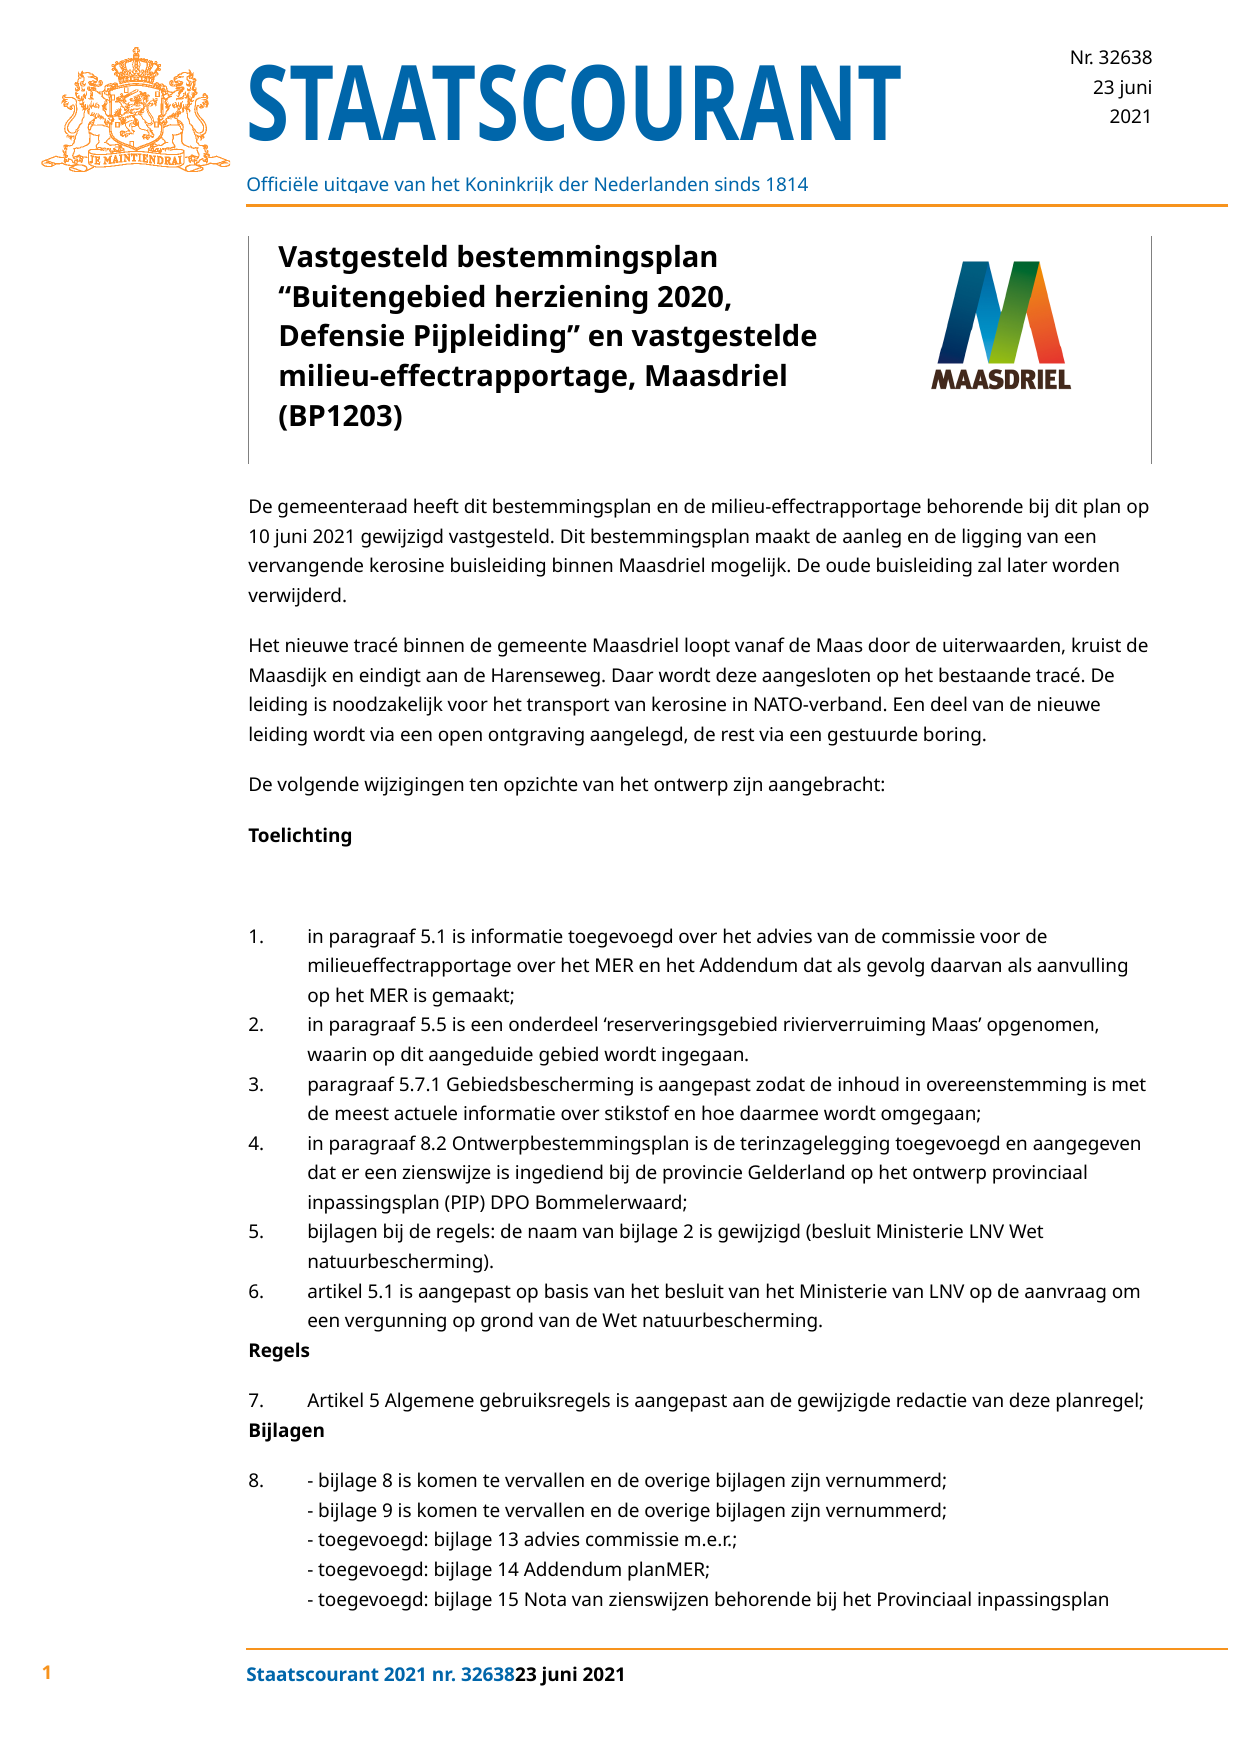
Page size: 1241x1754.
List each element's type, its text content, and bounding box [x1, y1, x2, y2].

table_header [1090, 236, 1151, 413]
list - toegevoegd: bijlage 14 Addendum planMER; [248, 1556, 1152, 1582]
table_header Vastgesteld bestemmingsplan “Buitengebied herziening 2020, Defensie Pijpleiding” en vastgestelde milieu-effectrapportage, Maasdriel (BP1203) [249, 236, 850, 464]
table_header [850, 236, 912, 413]
list artikel 5.1 is aangepast op basis van het besluit van het Ministerie van LNV op de aanvraag om een vergunning op grond van de Wet natuurbescherming. [248, 1278, 1152, 1333]
list in paragraaf 5.1 is informatie toegevoegd over het advies van de commissie voor de milieueffectrapportage over het MER en het Addendum dat als gevolg daarvan als aanvulling op het MER is gemaakt; [248, 923, 1152, 1008]
text De gemeenteraad heeft dit bestemmingsplan en de milieu-effectrapportage behorende bij dit plan op 10 juni 2021 gewijzigd vastgesteld. Dit bestemmingsplan maakt de aanleg en de ligging van een vervangende kerosine buisleiding binnen Maasdriel mogelijk. De oude buisleiding zal later worden verwijderd. [248, 493, 1152, 608]
list bijlagen bij de regels: de naam van bijlage 2 is gewijzigd (besluit Ministerie LNV Wet natuurbescherming). [248, 1219, 1152, 1274]
text Het nieuwe tracé binnen de gemeente Maasdriel loopt vanaf de Maas door de uiterwaarden, kruist de Maasdijk en eindigt aan de Harenseweg. Daar wordt deze aangesloten op het bestaande tracé. De leiding is noodzakelijk voor het transport van kerosine in NATO-verband. Een deel van de nieuwe leiding wordt via een open ontgraving aangelegd, de rest via een gestuurde boring. [248, 632, 1152, 747]
list - toegevoegd: bijlage 15 Nota van zienswijzen behorende bij het Provinciaal inpassingsplan [248, 1586, 1152, 1612]
text Toelichting [248, 822, 1152, 848]
list Artikel 5 Algemene gebruiksregels is aangepast aan de gewijzigde redactie van deze planregel; [248, 1387, 1152, 1413]
list in paragraaf 5.5 is een onderdeel ‘reserveringsgebied rivierverruiming Maas’ opgenomen, waarin op dit aangeduide gebied wordt ingegaan. [248, 1012, 1152, 1067]
list in paragraaf 8.2 Ontwerpbestemmingsplan is de terinzagelegging toegevoegd en aangegeven dat er een zienswijze is ingediend bij de provincie Gelderland op het ontwerp provinciaal inpassingsplan (PIP) DPO Bommelerwaard; [248, 1130, 1152, 1215]
text De volgende wijzigingen ten opzichte van het ontwerp zijn aangebracht: [248, 772, 1152, 797]
list - toegevoegd: bijlage 13 advies commissie m.e.r.; [248, 1527, 1152, 1552]
list paragraaf 5.7.1 Gebiedsbescherming is aangepast zodat de inhoud in overeenstemming is met de meest actuele informatie over stikstof en hoe daarmee wordt omgegaan; [248, 1071, 1152, 1126]
text Bijlagen [248, 1417, 1152, 1443]
text Regels [248, 1337, 1152, 1363]
list - bijlage 9 is komen te vervallen en de overige bijlagen zijn vernummerd; [248, 1497, 1152, 1523]
list - bijlage 8 is komen te vervallen en de overige bijlagen zijn vernummerd; [248, 1467, 1152, 1493]
picture [41, 47, 231, 172]
picture [912, 236, 1090, 414]
table_header [850, 414, 1151, 464]
